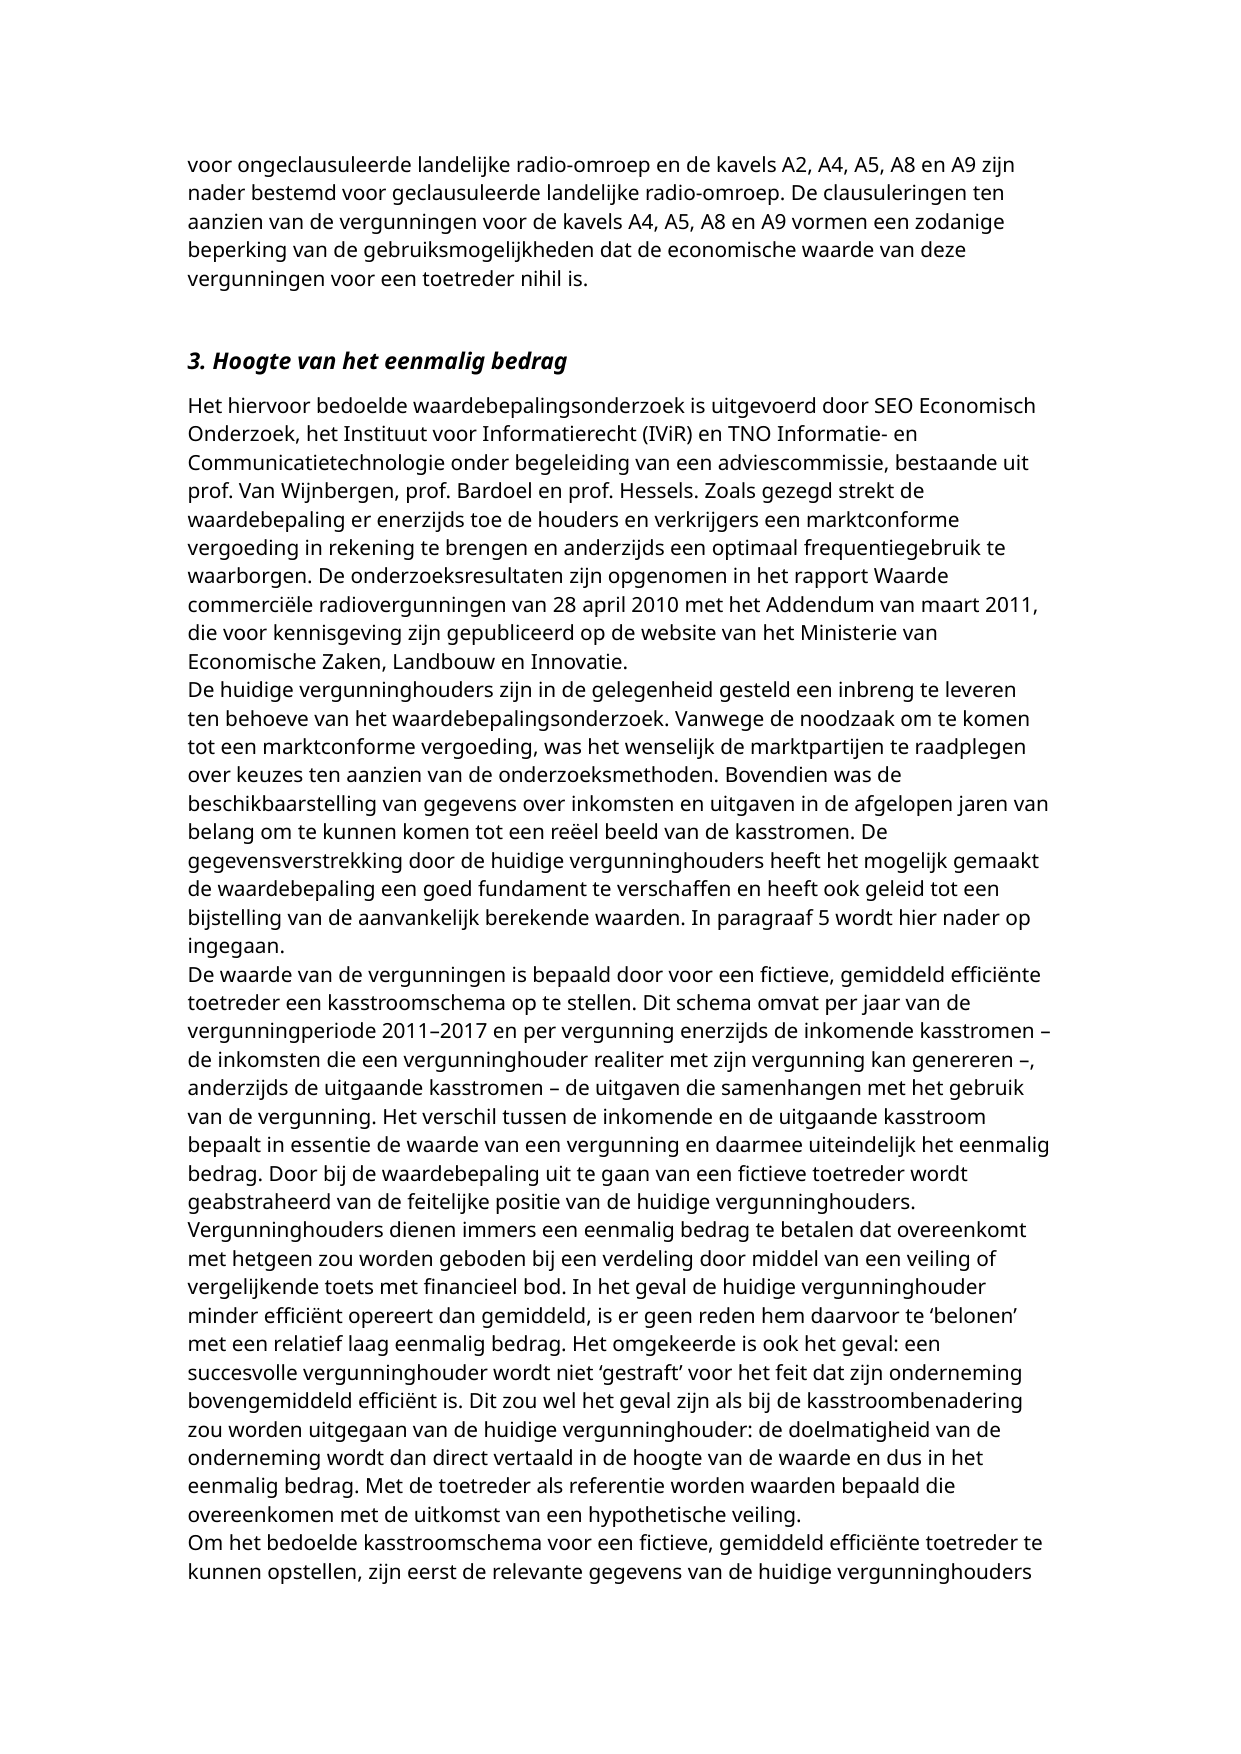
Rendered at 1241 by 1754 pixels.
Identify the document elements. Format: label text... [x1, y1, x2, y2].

text De waarde van de vergunningen is bepaald door voor een fictieve, gemiddeld efficiënte toetreder een kasstroomschema op te stellen. Dit schema omvat per jaar van de vergunningperiode 2011–2017 en per vergunning enerzijds de inkomende kasstromen – de inkomsten die een vergunninghouder realiter met zijn vergunning kan genereren –, anderzijds de uitgaande kasstromen – de uitgaven die samenhangen met het gebruik van de vergunning. Het verschil tussen de inkomende en de uitgaande kasstroom bepaalt in essentie de waarde van een vergunning en daarmee uiteindelijk het eenmalig bedrag. Door bij de waardebepaling uit te gaan van een fictieve toetreder wordt geabstraheerd van de feitelijke positie van de huidige vergunninghouders. Vergunninghouders dienen immers een eenmalig bedrag te betalen dat overeenkomt met hetgeen zou worden geboden bij een verdeling door middel van een veiling of vergelijkende toets met financieel bod. In het geval de huidige vergunninghouder minder efficiënt opereert dan gemiddeld, is er geen reden hem daarvoor te ‘belonen’ met een relatief laag eenmalig bedrag. Het omgekeerde is ook het geval: een succesvolle vergunninghouder wordt niet ‘gestraft’ voor het feit dat zijn onderneming bovengemiddeld efficiënt is. Dit zou wel het geval zijn als bij de kasstroombenadering zou worden uitgegaan van de huidige vergunninghouder: de doelmatigheid van de onderneming wordt dan direct vertaald in de hoogte van de waarde en dus in het eenmalig bedrag. Met de toetreder als referentie worden waarden bepaald die overeenkomen met de uitkomst van een hypothetische veiling. [187, 960, 1053, 1528]
text voor ongeclausuleerde landelijke radio-omroep en de kavels A2, A4, A5, A8 en A9 zijn nader bestemd voor geclausuleerde landelijke radio-omroep. De clausuleringen ten aanzien van de vergunningen voor de kavels A4, A5, A8 en A9 vormen een zodanige beperking van de gebruiksmogelijkheden dat de economische waarde van deze vergunningen voor een toetreder nihil is. [187, 150, 1053, 292]
subtitle 3. Hoogte van het eenmalig bedrag [187, 345, 1053, 376]
text Om het bedoelde kasstroomschema voor een fictieve, gemiddeld efficiënte toetreder te kunnen opstellen, zijn eerst de relevante gegevens van de huidige vergunninghouders [187, 1528, 1053, 1585]
text De huidige vergunninghouders zijn in de gelegenheid gesteld een inbreng te leveren ten behoeve van het waardebepalingsonderzoek. Vanwege de noodzaak om te komen tot een marktconforme vergoeding, was het wenselijk de marktpartijen te raadplegen over keuzes ten aanzien van de onderzoeksmethoden. Bovendien was de beschikbaarstelling van gegevens over inkomsten en uitgaven in de afgelopen jaren van belang om te kunnen komen tot een reëel beeld van de kasstromen. De gegevensverstrekking door de huidige vergunninghouders heeft het mogelijk gemaakt de waardebepaling een goed fundament te verschaffen en heeft ook geleid tot een bijstelling van de aanvankelijk berekende waarden. In paragraaf 5 wordt hier nader op ingegaan. [187, 675, 1053, 960]
text Het hiervoor bedoelde waardebepalingsonderzoek is uitgevoerd door SEO Economisch Onderzoek, het Instituut voor Informatierecht (IViR) en TNO Informatie- en Communicatietechnologie onder begeleiding van een adviescommissie, bestaande uit prof. Van Wijnbergen, prof. Bardoel en prof. Hessels. Zoals gezegd strekt de waardebepaling er enerzijds toe de houders en verkrijgers een marktconforme vergoeding in rekening te brengen en anderzijds een optimaal frequentiegebruik te waarborgen. De onderzoeksresultaten zijn opgenomen in het rapport Waarde commerciële radiovergunningen van 28 april 2010 met het Addendum van maart 2011, die voor kennisgeving zijn gepubliceerd op de website van het Ministerie van Economische Zaken, Landbouw en Innovatie. [187, 391, 1053, 675]
